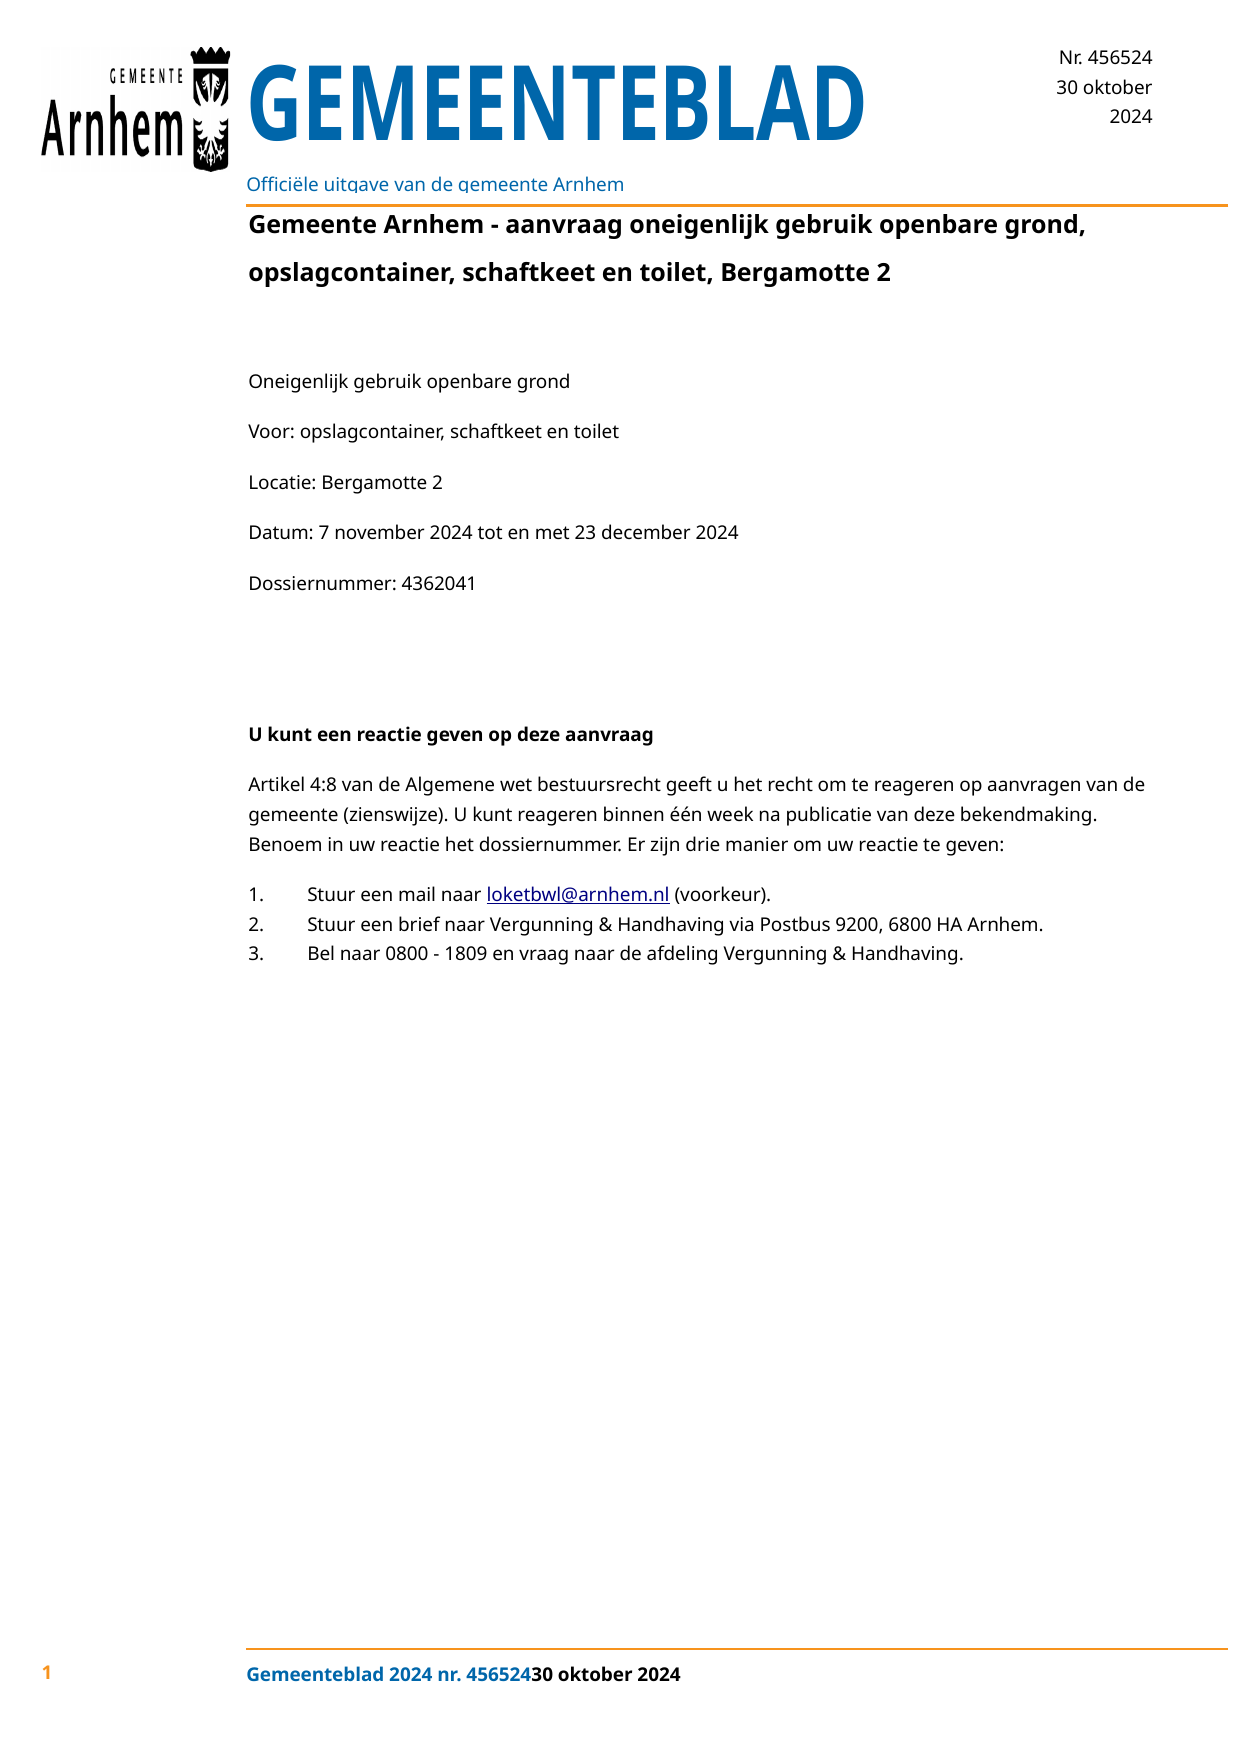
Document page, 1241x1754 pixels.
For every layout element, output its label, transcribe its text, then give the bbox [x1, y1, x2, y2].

text Oneigenlijk gebruik openbare grond [248, 368, 1152, 394]
text Datum: 7 november 2024 tot en met 23 december 2024 [248, 519, 1152, 545]
list Stuur een mail naar loketbwl@arnhem.nl (voorkeur). [248, 881, 1152, 907]
list Bel naar 0800 - 1809 en vraag naar de afdeling Vergunning & Handhaving. [248, 940, 1152, 966]
text Gemeente Arnhem - aanvraag oneigenlijk gebruik openbare grond, opslagcontainer, schaftkeet en toilet, Bergamotte 2 [248, 207, 1152, 288]
list Stuur een brief naar Vergunning & Handhaving via Postbus 9200, 6800 HA Arnhem. [248, 911, 1152, 937]
text U kunt een reactie geven op deze aanvraag [248, 721, 1152, 747]
picture [41, 47, 231, 172]
text Locatie: Bergamotte 2 [248, 469, 1152, 495]
text Artikel 4:8 van de Algemene wet bestuursrecht geeft u het recht om te reageren op aanvragen van de gemeente (zienswijze). U kunt reageren binnen één week na publicatie van deze bekendmaking. Benoem in uw reactie het dossiernummer. Er zijn drie manier om uw reactie te geven: [248, 772, 1152, 857]
text Voor: opslagcontainer, schaftkeet en toilet [248, 419, 1152, 444]
text Dossiernummer: 4362041 [248, 570, 1152, 596]
